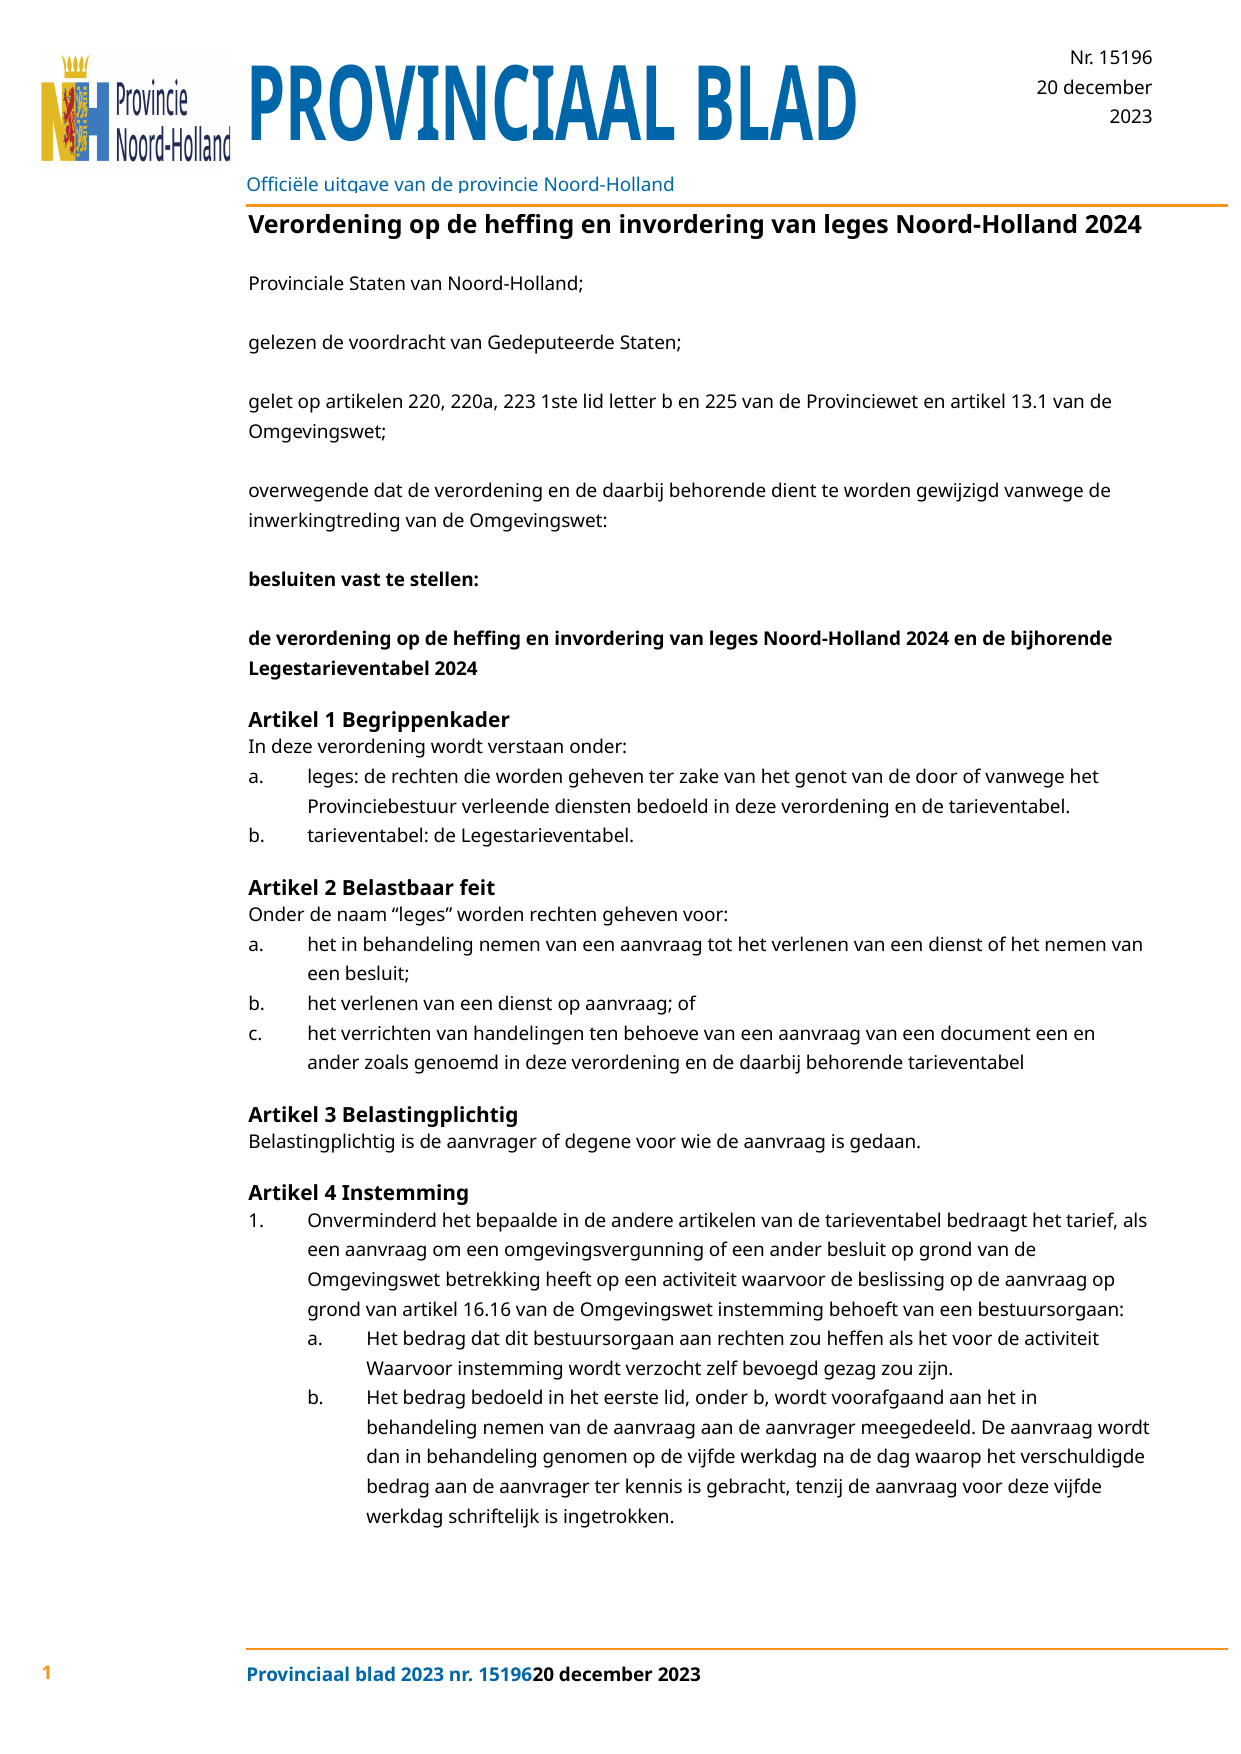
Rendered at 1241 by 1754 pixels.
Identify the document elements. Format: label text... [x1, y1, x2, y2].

list Onverminderd het bepaalde in de andere artikelen van de tarieventabel bedraagt het tarief, als een aanvraag om een omgevingsvergunning of een ander besluit op grond van de Omgevingswet betrekking heeft op een activiteit waarvoor de beslissing op de aanvraag op grond van artikel 16.16 van de Omgevingswet instemming behoeft van een bestuursorgaan: [248, 1207, 1152, 1321]
list Het bedrag bedoeld in het eerste lid, onder b, wordt voorafgaand aan het in behandeling nemen van de aanvraag aan de aanvrager meegedeeld. De aanvraag wordt dan in behandeling genomen op de vijfde werkdag na de dag waarop het verschuldigde bedrag aan de aanvrager ter kennis is gebracht, tenzij de aanvraag voor deze vijfde werkdag schriftelijk is ingetrokken. [307, 1384, 1152, 1528]
list Waarvoor instemming wordt verzocht zelf bevoegd gezag zou zijn. [307, 1355, 1152, 1381]
list leges: de rechten die worden geheven ter zake van het genot van de door of vanwege het Provinciebestuur verleende diensten bedoeld in deze verordening en de tarieventabel. [248, 763, 1152, 819]
list het in behandeling nemen van een aanvraag tot het verlenen van een dienst of het nemen van een besluit; [248, 931, 1152, 986]
text de verordening op de heffing en invordering van leges Noord-Holland 2024 en de bijhorende Legestarieventabel 2024 [248, 625, 1152, 681]
list het verrichten van handelingen ten behoeve van een aanvraag van een document een en ander zoals genoemd in deze verordening en de daarbij behorende tarieventabel [248, 1020, 1152, 1075]
text Artikel 4 Instemming [248, 1178, 1152, 1207]
text Belastingplichtig is de aanvrager of degene voor wie de aanvraag is gedaan. [248, 1128, 1152, 1154]
text overwegende dat de verordening en de daarbij behorende dient te worden gewijzigd vanwege de inwerkingtreding van de Omgevingswet: [248, 477, 1152, 533]
list tarieventabel: de Legestarieventabel. [248, 822, 1152, 848]
text Provinciale Staten van Noord-Holland; [248, 270, 1152, 296]
picture [41, 47, 231, 172]
text Artikel 2 Belastbaar feit [248, 873, 1152, 901]
text In deze verordening wordt verstaan onder: [248, 734, 1152, 759]
list het verlenen van een dienst op aanvraag; of [248, 990, 1152, 1016]
text Artikel 1 Begrippenkader [248, 705, 1152, 734]
text Onder de naam “leges” worden rechten geheven voor: [248, 901, 1152, 927]
text Verordening op de heffing en invordering van leges Noord-Holland 2024 [248, 207, 1152, 241]
text gelezen de voordracht van Gedeputeerde Staten; [248, 329, 1152, 355]
text Artikel 3 Belastingplichtig [248, 1100, 1152, 1128]
text gelet op artikelen 220, 220a, 223 1ste lid letter b en 225 van de Provinciewet en artikel 13.1 van de Omgevingswet; [248, 389, 1152, 444]
list Het bedrag dat dit bestuursorgaan aan rechten zou heffen als het voor de activiteit [307, 1325, 1152, 1351]
text besluiten vast te stellen: [248, 566, 1152, 592]
